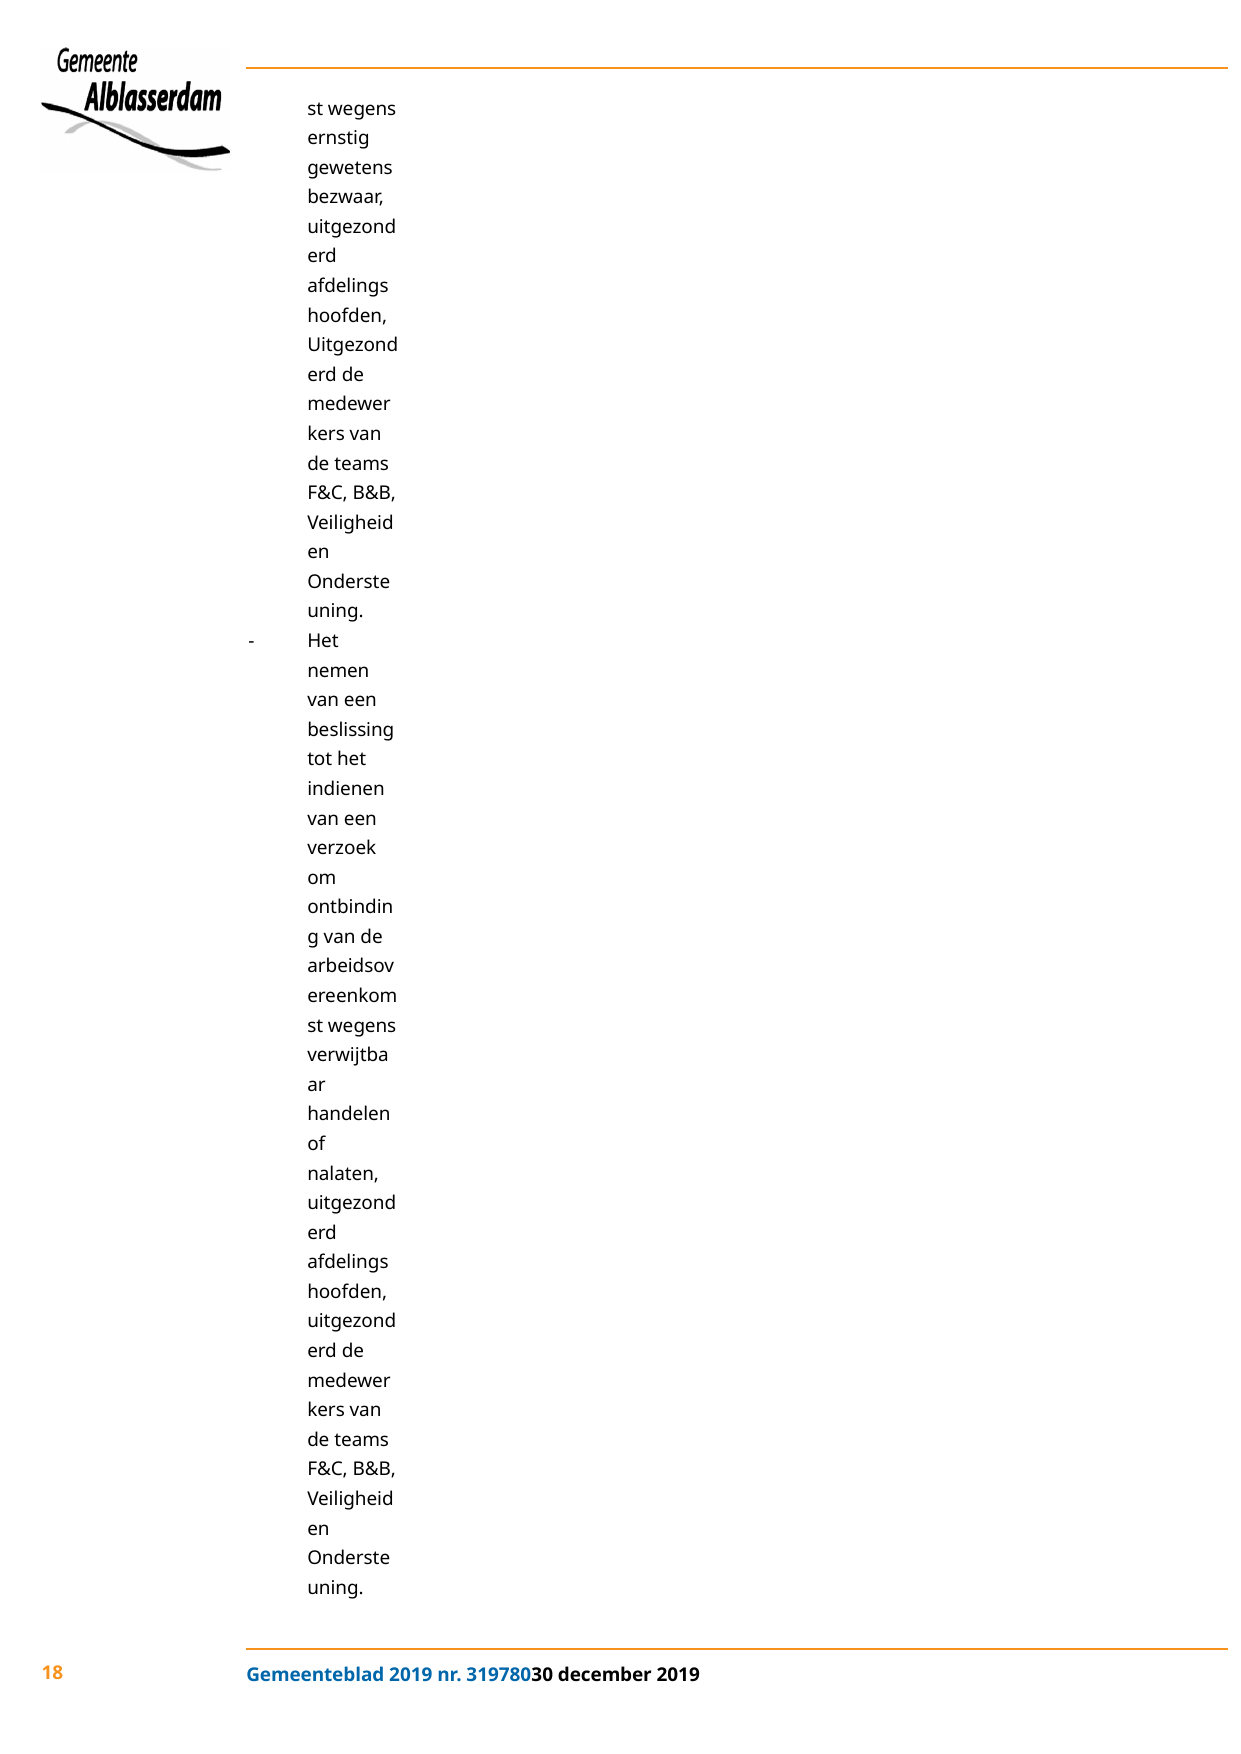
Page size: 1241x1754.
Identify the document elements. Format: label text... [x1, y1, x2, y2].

table_cell st wegens ernstig gewetensbezwaar, uitgezonderd afdelingshoofden, Uitgezonderd de medewerkers van de teams F&C, B&B, Veiligheid en Ondersteuning. Het nemen van een beslissing tot het indienen van een verzoek om ontbinding van de arbeidsovereenkomst wegens verwijtbaar handelen of nalaten, uitgezonderd afdelingshoofden, uitgezonderd de medewerkers van de teams F&C, B&B, Veiligheid en Ondersteuning. [248, 95, 398, 1600]
picture [41, 47, 231, 172]
table_cell [399, 95, 549, 1600]
table_cell [549, 95, 700, 1600]
